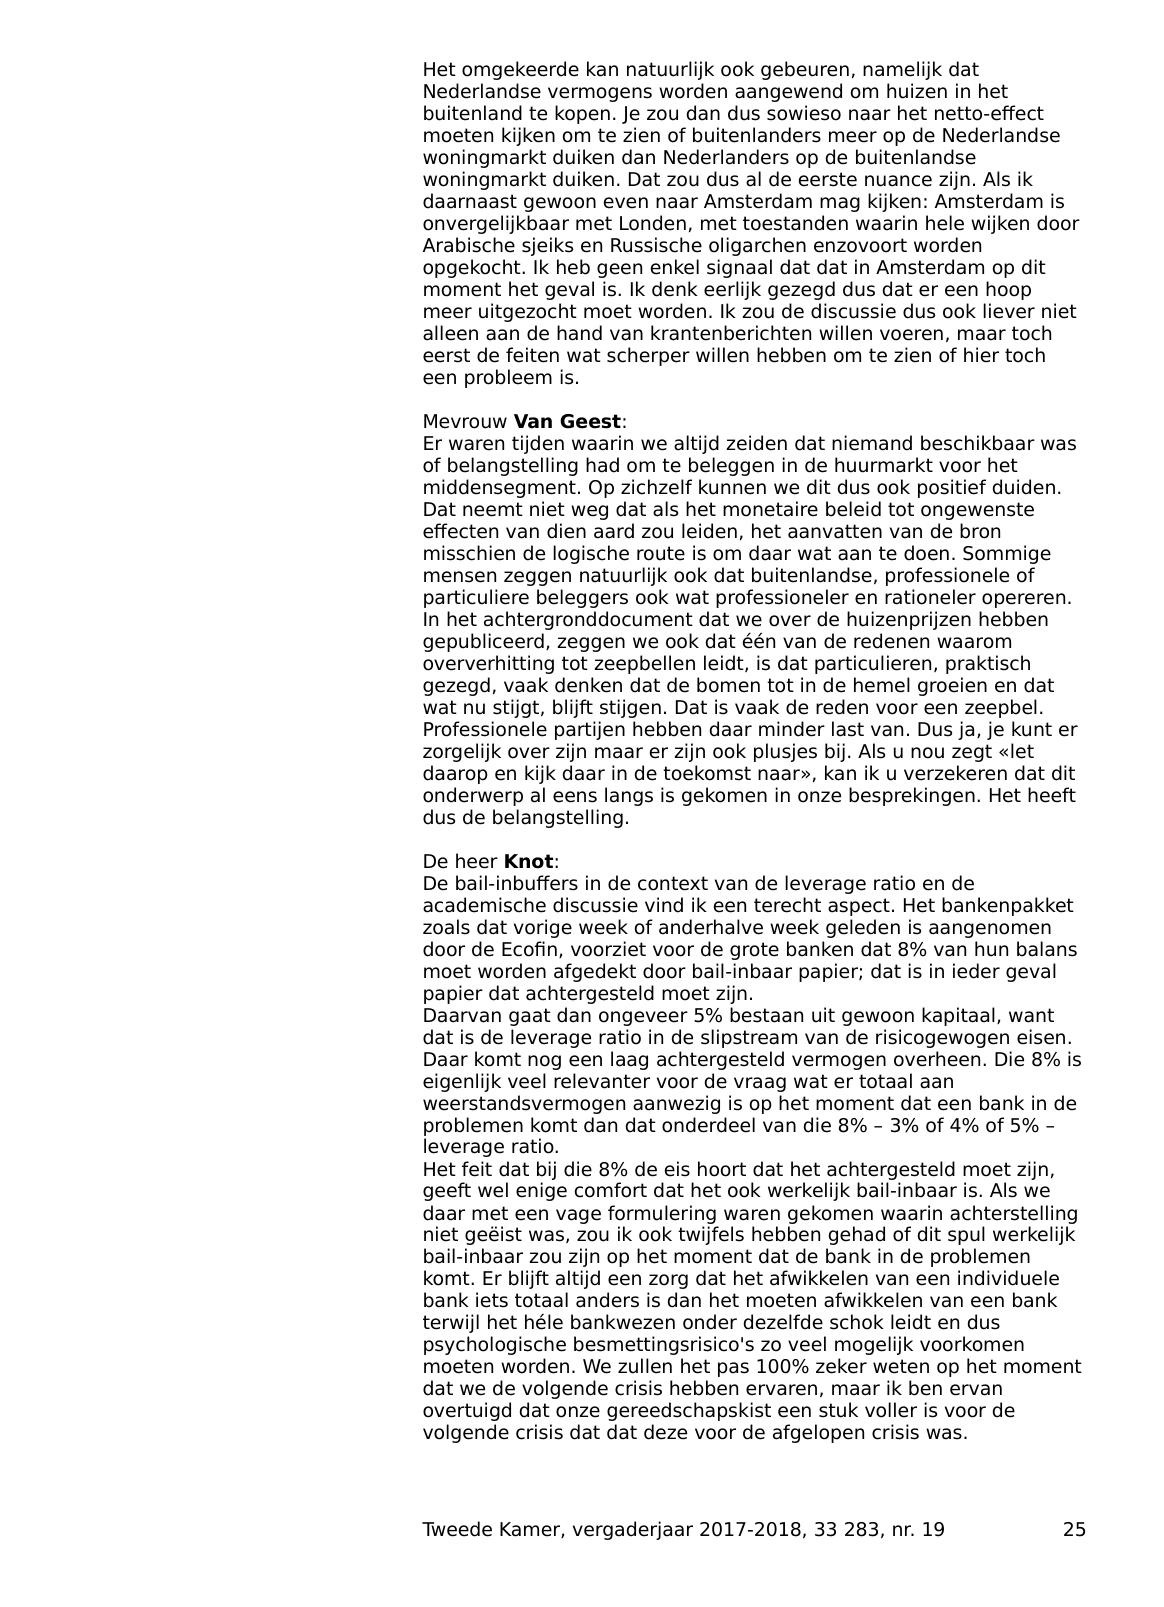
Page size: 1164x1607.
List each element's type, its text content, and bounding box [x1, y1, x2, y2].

text Mevrouw Van Geest: [422, 411, 1087, 433]
text Het omgekeerde kan natuurlijk ook gebeuren, namelijk dat Nederlandse vermogens worden aangewend om huizen in het buitenland te kopen. Je zou dan dus sowieso naar het netto-effect moeten kijken om te zien of buitenlanders meer op de Nederlandse woningmarkt duiken dan Nederlanders op de buitenlandse woningmarkt duiken. Dat zou dus al de eerste nuance zijn. Als ik daarnaast gewoon even naar Amsterdam mag kijken: Amsterdam is onvergelijkbaar met Londen, met toestanden waarin hele wijken door Arabische sjeiks en Russische oligarchen enzovoort worden opgekocht. Ik heb geen enkel signaal dat dat in Amsterdam op dit moment het geval is. Ik denk eerlijk gezegd dus dat er een hoop meer uitgezocht moet worden. Ik zou de discussie dus ook liever niet alleen aan de hand van krantenberichten willen voeren, maar toch eerst de feiten wat scherper willen hebben om te zien of hier toch een probleem is. [422, 59, 1087, 389]
text Daarvan gaat dan ongeveer 5% bestaan uit gewoon kapitaal, want dat is de leverage ratio in de slipstream van de risicogewogen eisen. Daar komt nog een laag achtergesteld vermogen overheen. Die 8% is eigenlijk veel relevanter voor de vraag wat er totaal aan weerstandsvermogen aanwezig is op het moment dat een bank in de problemen komt dan dat onderdeel van die 8% – 3% of 4% of 5% – leverage ratio. [422, 1004, 1087, 1158]
text De bail-inbuffers in de context van de leverage ratio en de academische discussie vind ik een terecht aspect. Het bankenpakket zoals dat vorige week of anderhalve week geleden is aangenomen door de Ecofin, voorziet voor de grote banken dat 8% van hun balans moet worden afgedekt door bail-inbaar papier; dat is in ieder geval papier dat achtergesteld moet zijn. [422, 873, 1087, 1004]
text Het feit dat bij die 8% de eis hoort dat het achtergesteld moet zijn, geeft wel enige comfort dat het ook werkelijk bail-inbaar is. Als we daar met een vage formulering waren gekomen waarin achterstelling niet geëist was, zou ik ook twijfels hebben gehad of dit spul werkelijk bail-inbaar zou zijn op het moment dat de bank in de problemen komt. Er blijft altijd een zorg dat het afwikkelen van een individuele bank iets totaal anders is dan het moeten afwikkelen van een bank terwijl het héle bankwezen onder dezelfde schok leidt en dus psychologische besmettingsrisico's zo veel mogelijk voorkomen moeten worden. We zullen het pas 100% zeker weten op het moment dat we de volgende crisis hebben ervaren, maar ik ben ervan overtuigd dat onze gereedschapskist een stuk voller is voor de volgende crisis dat dat deze voor de afgelopen crisis was. [422, 1158, 1087, 1444]
text Er waren tijden waarin we altijd zeiden dat niemand beschikbaar was of belangstelling had om te beleggen in de huurmarkt voor het middensegment. Op zichzelf kunnen we dit dus ook positief duiden. Dat neemt niet weg dat als het monetaire beleid tot ongewenste effecten van dien aard zou leiden, het aanvatten van de bron misschien de logische route is om daar wat aan te doen. Sommige mensen zeggen natuurlijk ook dat buitenlandse, professionele of particuliere beleggers ook wat professioneler en rationeler opereren. In het achtergronddocument dat we over de huizenprijzen hebben gepubliceerd, zeggen we ook dat één van de redenen waarom oververhitting tot zeepbellen leidt, is dat particulieren, praktisch gezegd, vaak denken dat de bomen tot in de hemel groeien en dat wat nu stijgt, blijft stijgen. Dat is vaak de reden voor een zeepbel. Professionele partijen hebben daar minder last van. Dus ja, je kunt er zorgelijk over zijn maar er zijn ook plusjes bij. Als u nou zegt «let daarop en kijk daar in de toekomst naar», kan ik u verzekeren dat dit onderwerp al eens langs is gekomen in onze besprekingen. Het heeft dus de belangstelling. [422, 433, 1087, 828]
text De heer Knot: [422, 851, 1087, 873]
